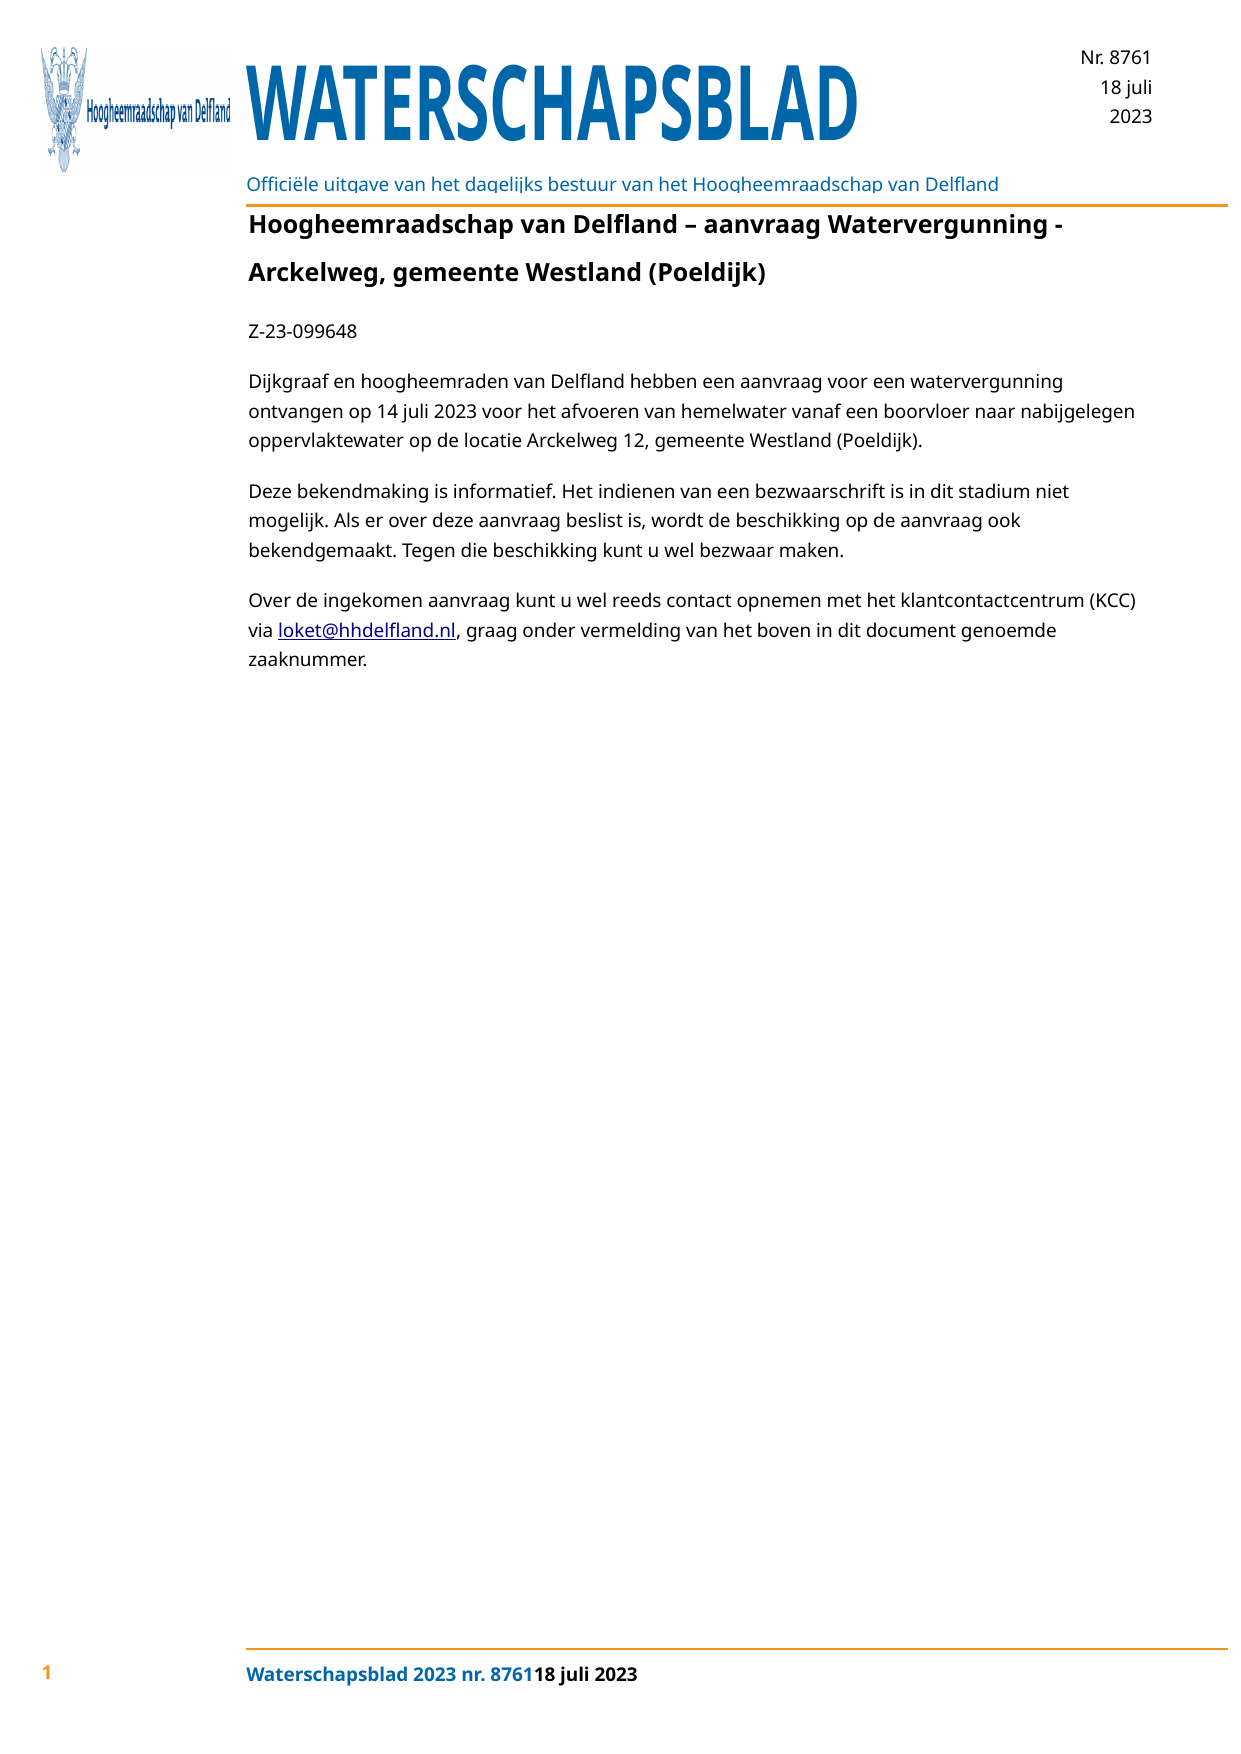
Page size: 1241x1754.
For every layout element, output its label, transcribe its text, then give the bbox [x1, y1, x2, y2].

text Dijkgraaf en hoogheemraden van Delfland hebben een aanvraag voor een watervergunning ontvangen op 14 juli 2023 voor het afvoeren van hemelwater vanaf een boorvloer naar nabijgelegen oppervlaktewater op de locatie Arckelweg 12, gemeente Westland (Poeldijk). [248, 368, 1152, 453]
picture [41, 47, 231, 172]
text Hoogheemraadschap van Delfland – aanvraag Watervergunning - Arckelweg, gemeente Westland (Poeldijk) [248, 207, 1152, 288]
text Deze bekendmaking is informatief. Het indienen van een bezwaarschrift is in dit stadium niet mogelijk. Als er over deze aanvraag beslist is, wordt de beschikking op de aanvraag ook bekendgemaakt. Tegen die beschikking kunt u wel bezwaar maken. [248, 478, 1152, 563]
text Over de ingekomen aanvraag kunt u wel reeds contact opnemen met het klantcontactcentrum (KCC) via loket@hhdelfland.nl, graag onder vermelding van het boven in dit document genoemde zaaknummer. [248, 587, 1152, 672]
text Z-23-099648 [248, 318, 1152, 344]
